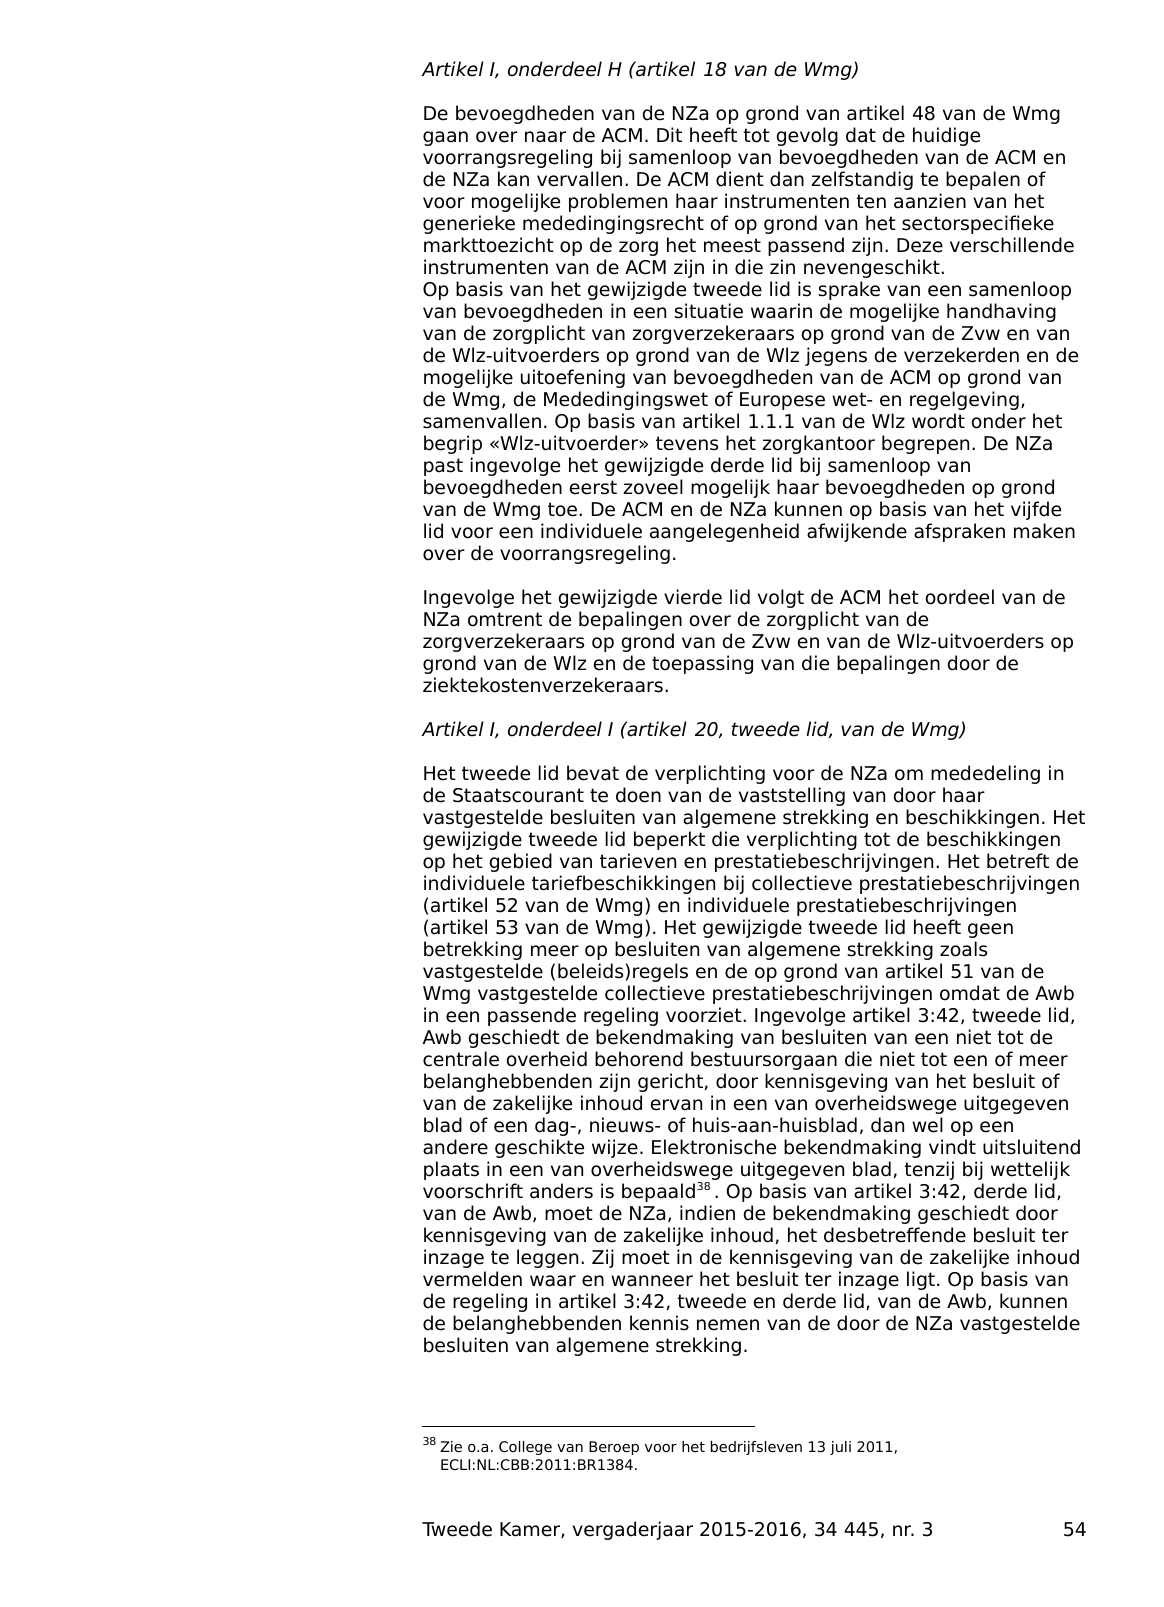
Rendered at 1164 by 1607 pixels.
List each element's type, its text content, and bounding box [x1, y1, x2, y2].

text Op basis van het gewijzigde tweede lid is sprake van een samenloop van bevoegdheden in een situatie waarin de mogelijke handhaving van de zorgplicht van zorgverzekeraars op grond van de Zvw en van de Wlz-uitvoerders op grond van de Wlz jegens de verzekerden en de mogelijke uitoefening van bevoegdheden van de ACM op grond van de Wmg, de Mededingingswet of Europese wet- en regelgeving, samenvallen. Op basis van artikel 1.1.1 van de Wlz wordt onder het begrip «Wlz-uitvoerder» tevens het zorgkantoor begrepen. De NZa past ingevolge het gewijzigde derde lid bij samenloop van bevoegdheden eerst zoveel mogelijk haar bevoegdheden op grond van de Wmg toe. De ACM en de NZa kunnen op basis van het vijfde lid voor een individuele aangelegenheid afwijkende afspraken maken over de voorrangsregeling. [422, 279, 1087, 565]
text Ingevolge het gewijzigde vierde lid volgt de ACM het oordeel van de NZa omtrent de bepalingen over de zorgplicht van de zorgverzekeraars op grond van de Zvw en van de Wlz-uitvoerders op grond van de Wlz en de toepassing van die bepalingen door de ziektekostenverzekeraars. [422, 587, 1087, 697]
text De bevoegdheden van de NZa op grond van artikel 48 van de Wmg gaan over naar de ACM. Dit heeft tot gevolg dat de huidige voorrangsregeling bij samenloop van bevoegdheden van de ACM en de NZa kan vervallen. De ACM dient dan zelfstandig te bepalen of voor mogelijke problemen haar instrumenten ten aanzien van het generieke mededingingsrecht of op grond van het sectorspecifieke markttoezicht op de zorg het meest passend zijn. Deze verschillende instrumenten van de ACM zijn in die zin nevengeschikt. [422, 103, 1087, 279]
subtitle Artikel I, onderdeel H (artikel 18 van de Wmg) [422, 59, 1087, 81]
subtitle Artikel I, onderdeel I (artikel 20, tweede lid, van de Wmg) [422, 719, 1087, 741]
text Het tweede lid bevat de verplichting voor de NZa om mededeling in de Staatscourant te doen van de vaststelling van door haar vastgestelde besluiten van algemene strekking en beschikkingen. Het gewijzigde tweede lid beperkt die verplichting tot de beschikkingen op het gebied van tarieven en prestatiebeschrijvingen. Het betreft de individuele tariefbeschikkingen bij collectieve prestatiebeschrijvingen (artikel 52 van de Wmg) en individuele prestatiebeschrijvingen (artikel 53 van de Wmg). Het gewijzigde tweede lid heeft geen betrekking meer op besluiten van algemene strekking zoals vastgestelde (beleids)regels en de op grond van artikel 51 van de Wmg vastgestelde collectieve prestatiebeschrijvingen omdat de Awb in een passende regeling voorziet. Ingevolge artikel 3:42, tweede lid, Awb geschiedt de bekendmaking van besluiten van een niet tot de centrale overheid behorend bestuursorgaan die niet tot een of meer belanghebbenden zijn gericht, door kennisgeving van het besluit of van de zakelijke inhoud ervan in een van overheidswege uitgegeven blad of een dag-, nieuws- of huis-aan-huisblad, dan wel op een andere geschikte wijze. Elektronische bekendmaking vindt uitsluitend plaats in een van overheidswege uitgegeven blad, tenzij bij wettelijk voorschrift anders is bepaald. Op basis van artikel 3:42, derde lid, van de Awb, moet de NZa, indien de bekendmaking geschiedt door kennisgeving van de zakelijke inhoud, het desbetreffende besluit ter inzage te leggen. Zij moet in de kennisgeving van de zakelijke inhoud vermelden waar en wanneer het besluit ter inzage ligt. Op basis van de regeling in artikel 3:42, tweede en derde lid, van de Awb, kunnen de belanghebbenden kennis nemen van de door de NZa vastgestelde besluiten van algemene strekking. [422, 763, 1087, 1357]
text Zie o.a. College van Beroep voor het bedrijfsleven 13 juli 2011, ECLI:NL:CBB:2011:BR1384. [422, 1435, 1087, 1474]
